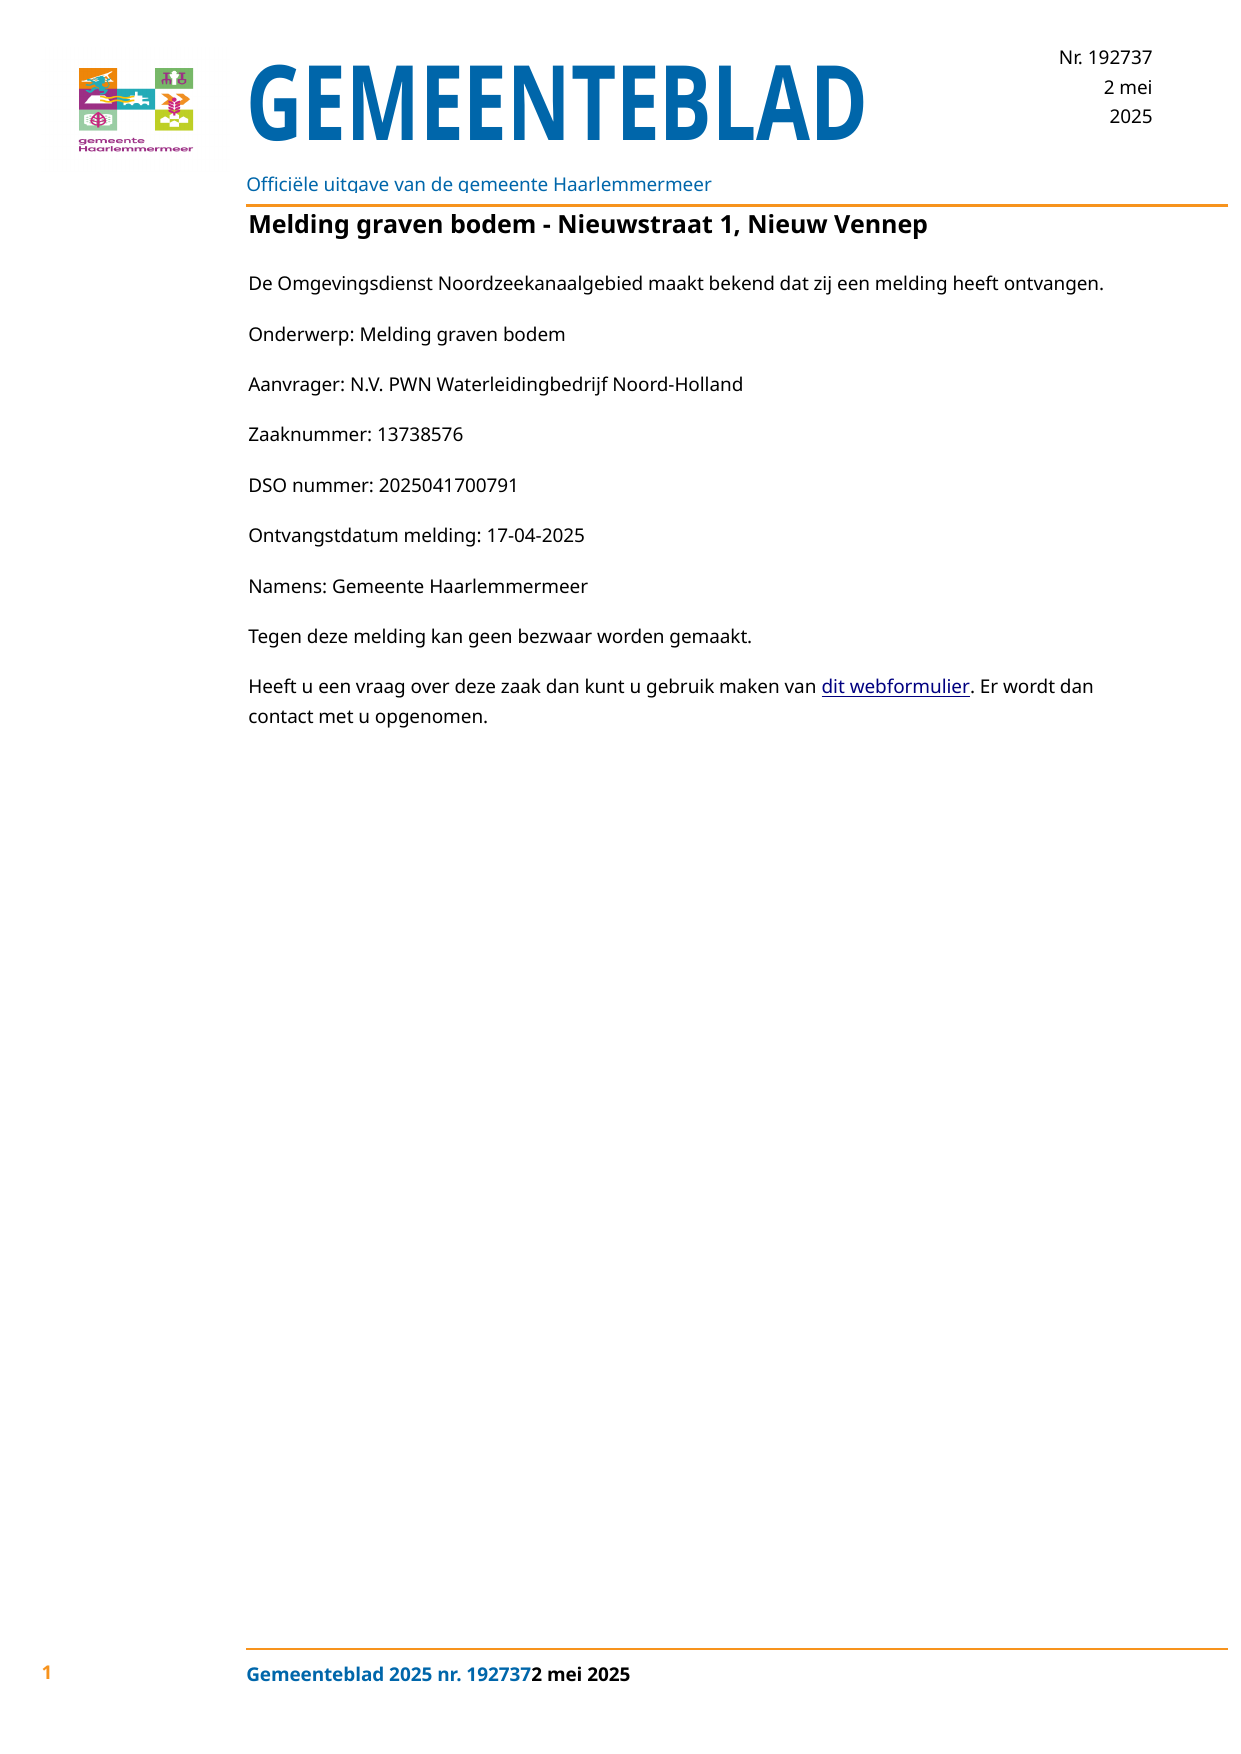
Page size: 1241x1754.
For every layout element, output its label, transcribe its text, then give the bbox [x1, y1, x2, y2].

text Melding graven bodem - Nieuwstraat 1, Nieuw Vennep [248, 207, 1152, 241]
text De Omgevingsdienst Noordzeekanaalgebied maakt bekend dat zij een melding heeft ontvangen. [248, 270, 1152, 296]
text Onderwerp: Melding graven bodem [248, 321, 1152, 346]
text DSO nummer: 2025041700791 [248, 472, 1152, 498]
text Tegen deze melding kan geen bezwaar worden gemaakt. [248, 623, 1152, 649]
text Zaaknummer: 13738576 [248, 422, 1152, 447]
text Aanvrager: N.V. PWN Waterleidingbedrijf Noord-Holland [248, 371, 1152, 397]
text Ontvangstdatum melding: 17-04-2025 [248, 522, 1152, 548]
text Heeft u een vraag over deze zaak dan kunt u gebruik maken van dit webformulier. Er wordt dan contact met u opgenomen. [248, 674, 1152, 729]
picture [41, 47, 231, 172]
text Namens: Gemeente Haarlemmermeer [248, 573, 1152, 598]
